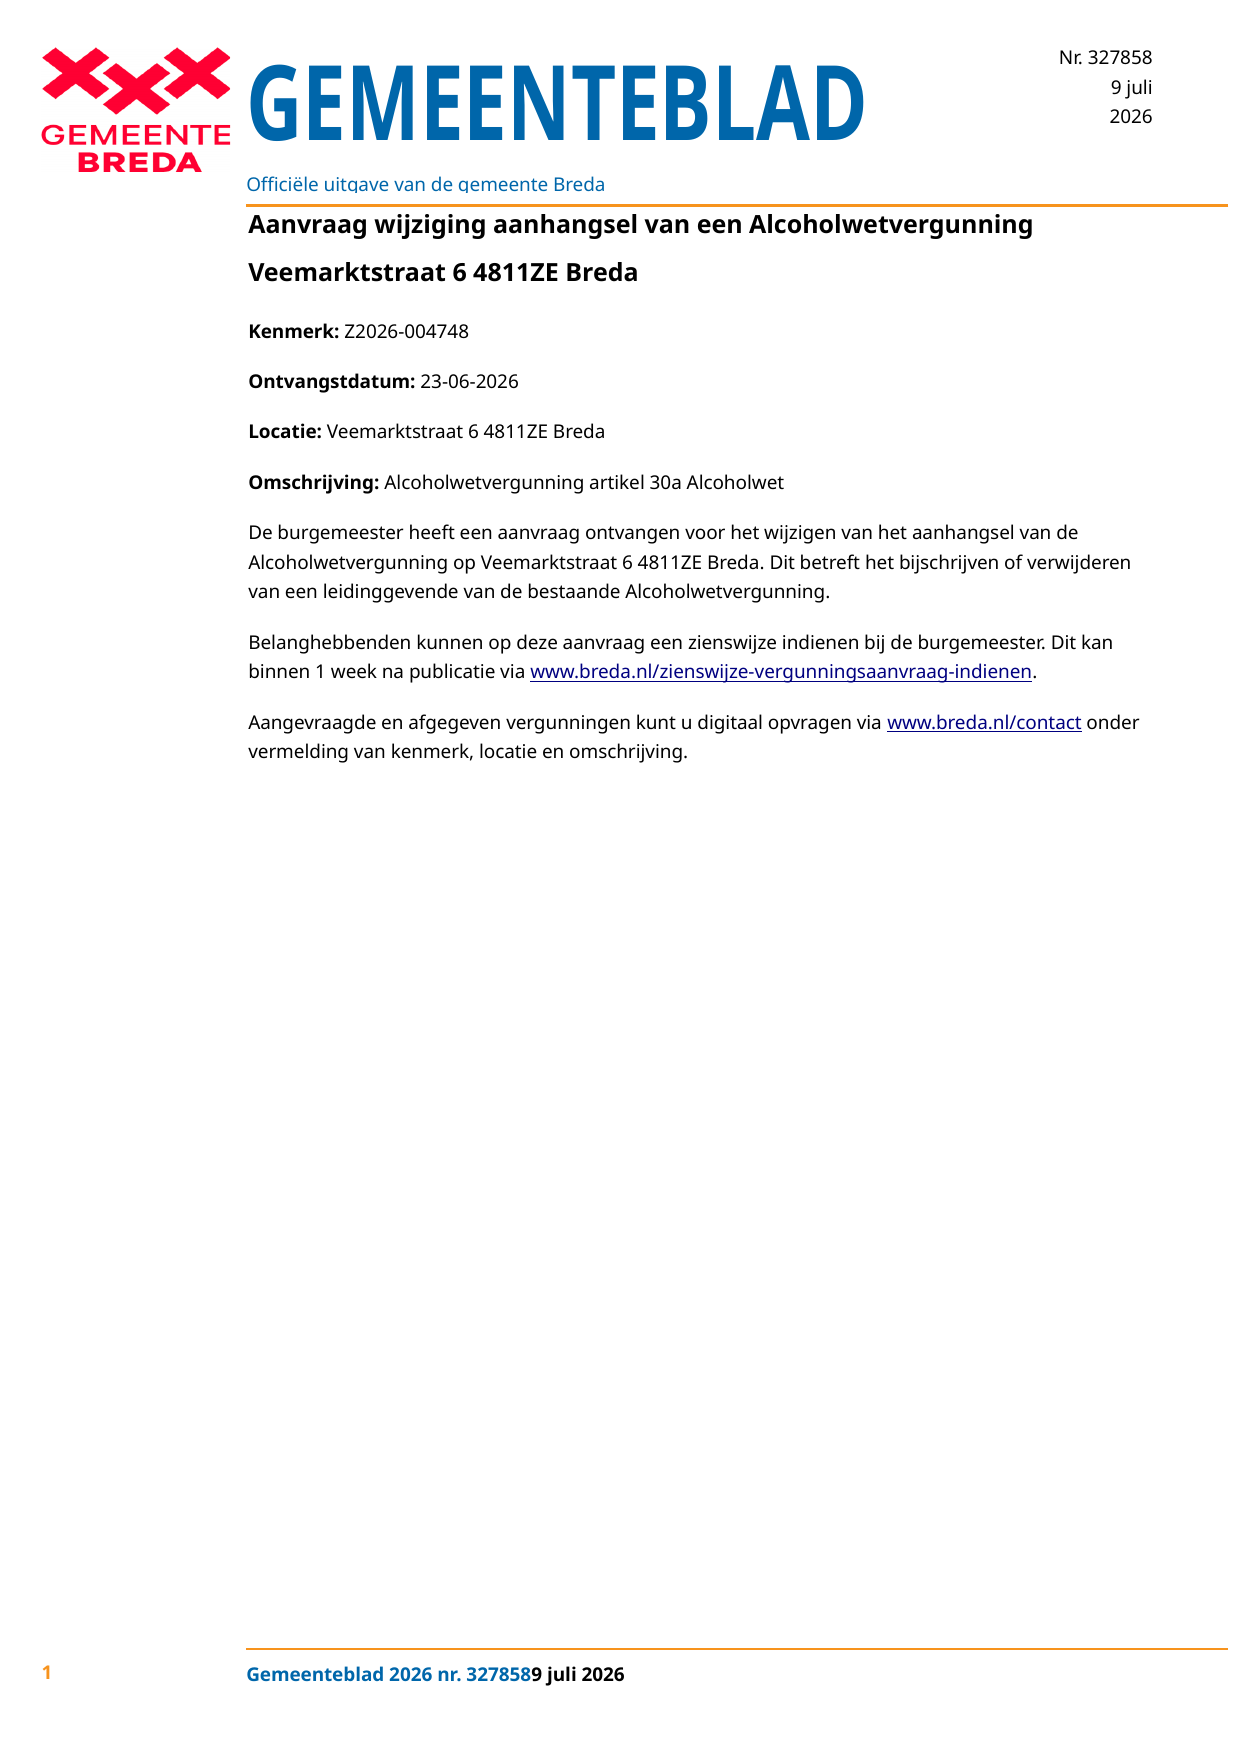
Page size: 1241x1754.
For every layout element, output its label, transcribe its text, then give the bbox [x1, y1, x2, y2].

text Omschrijving: Alcoholwetvergunning artikel 30a Alcoholwet [248, 469, 1152, 495]
text Locatie: Veemarktstraat 6 4811ZE Breda [248, 419, 1152, 444]
text Belanghebbenden kunnen op deze aanvraag een zienswijze indienen bij de burgemeester. Dit kan binnen 1 week na publicatie via www.breda.nl/zienswijze-vergunningsaanvraag-indienen. [248, 629, 1152, 684]
text Aanvraag wijziging aanhangsel van een Alcoholwetvergunning Veemarktstraat 6 4811ZE Breda [248, 207, 1152, 288]
text De burgemeester heeft een aanvraag ontvangen voor het wijzigen van het aanhangsel van de Alcoholwetvergunning op Veemarktstraat 6 4811ZE Breda. Dit betreft het bijschrijven of verwijderen van een leidinggevende van de bestaande Alcoholwetvergunning. [248, 519, 1152, 604]
text Ontvangstdatum: 23-06-2026 [248, 368, 1152, 394]
picture [41, 47, 231, 172]
text Aangevraagde en afgegeven vergunningen kunt u digitaal opvragen via www.breda.nl/contact onder vermelding van kenmerk, locatie en omschrijving. [248, 709, 1152, 764]
text Kenmerk: Z2026-004748 [248, 318, 1152, 344]
